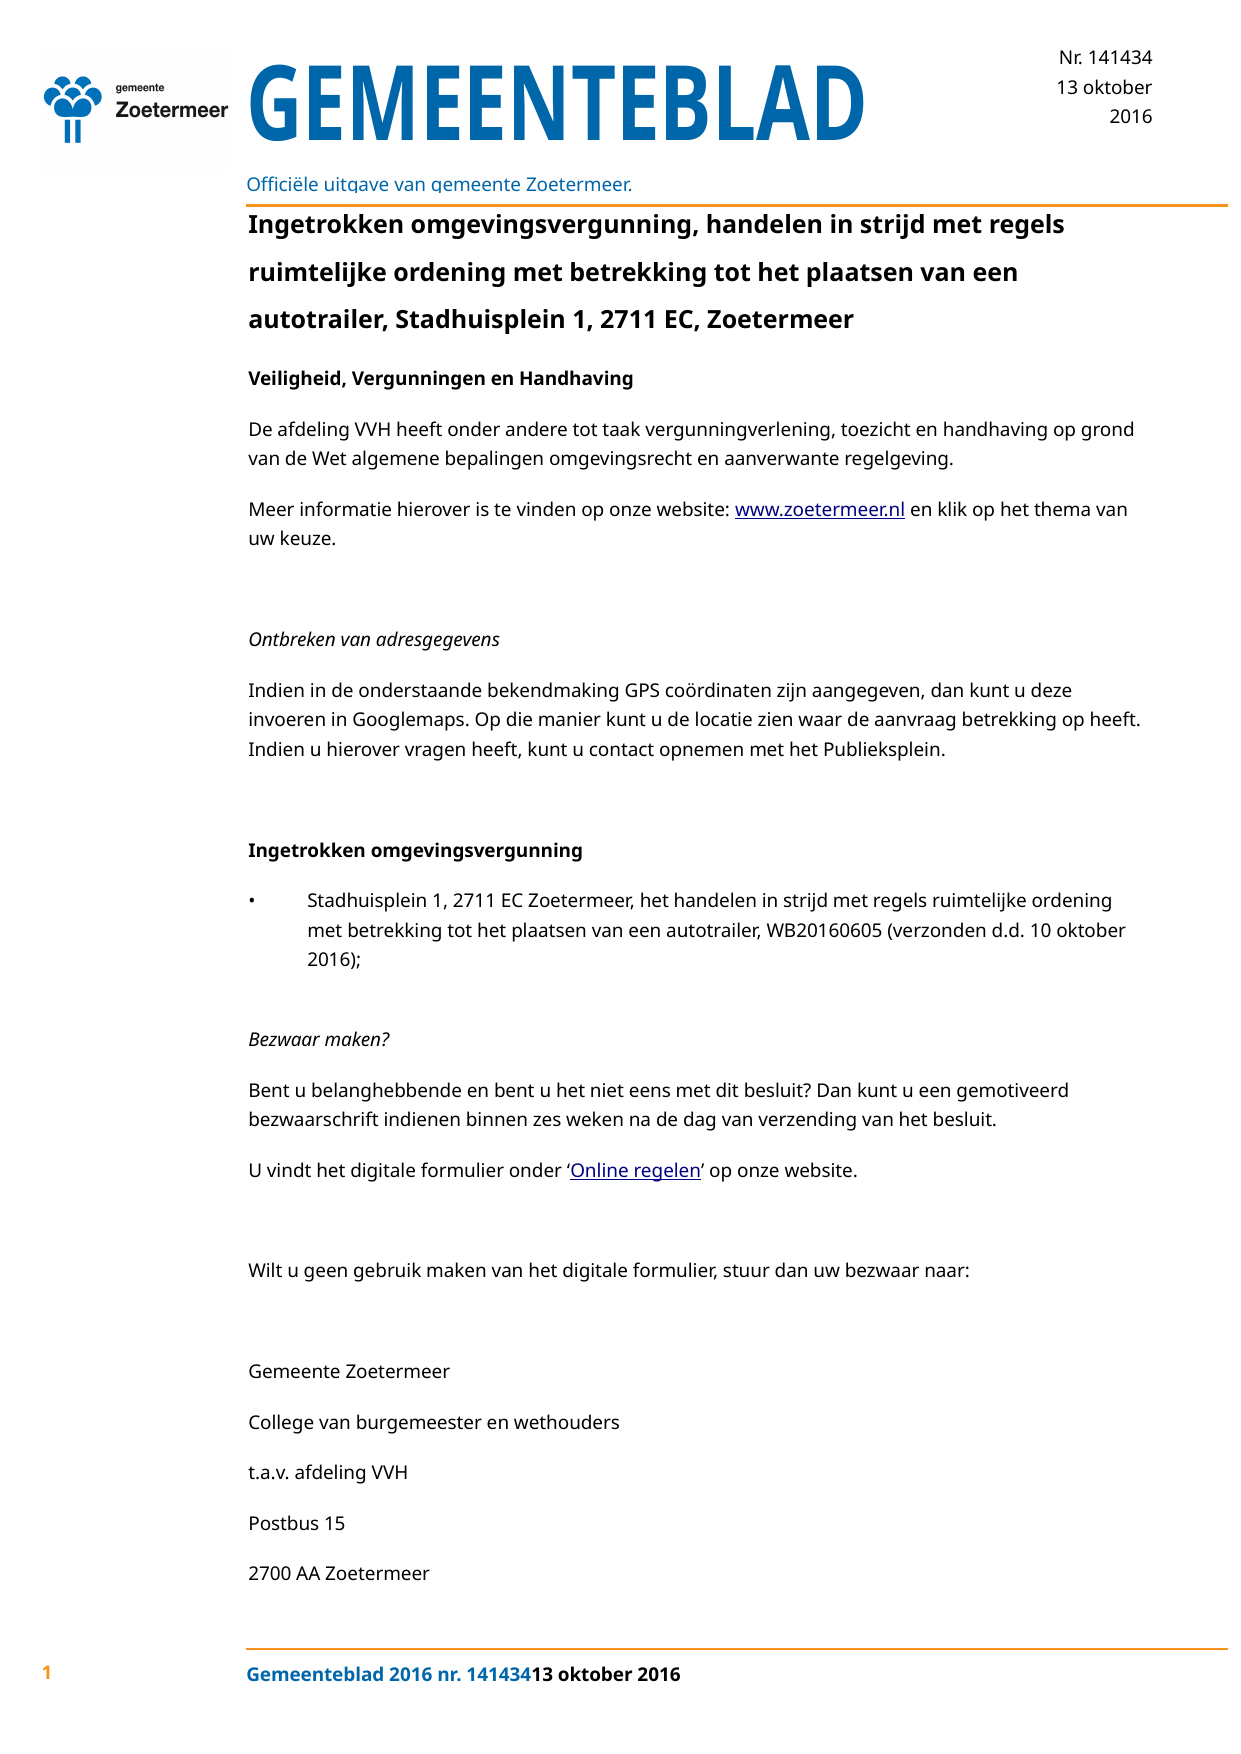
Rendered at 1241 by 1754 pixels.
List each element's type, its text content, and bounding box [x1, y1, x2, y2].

text Indien in de onderstaande bekendmaking GPS coördinaten zijn aangegeven, dan kunt u deze invoeren in Googlemaps. Op die manier kunt u de locatie zien waar de aanvraag betrekking op heeft. Indien u hierover vragen heeft, kunt u contact opnemen met het Publieksplein. [248, 677, 1152, 762]
text Veiligheid, Vergunningen en Handhaving [248, 366, 1152, 391]
list Stadhuisplein 1, 2711 EC Zoetermeer, het handelen in strijd met regels ruimtelijke ordening met betrekking tot het plaatsen van een autotrailer, WB20160605 (verzonden d.d. 10 oktober 2016); [248, 887, 1152, 972]
text Wilt u geen gebruik maken van het digitale formulier, stuur dan uw bezwaar naar: [248, 1258, 1152, 1283]
text U vindt het digitale formulier onder ‘Online regelen’ op onze website. [248, 1157, 1152, 1182]
picture [41, 47, 231, 172]
text Ingetrokken omgevingsvergunning, handelen in strijd met regels ruimtelijke ordening met betrekking tot het plaatsen van een autotrailer, Stadhuisplein 1, 2711 EC, Zoetermeer [248, 207, 1152, 336]
text Bent u belanghebbende en bent u het niet eens met dit besluit? Dan kunt u een gemotiveerd bezwaarschrift indienen binnen zes weken na de dag van verzending van het besluit. [248, 1077, 1152, 1132]
text 2700 AA Zoetermeer [248, 1560, 1152, 1586]
text Gemeente Zoetermeer [248, 1358, 1152, 1384]
text Meer informatie hierover is te vinden op onze website: www.zoetermeer.nl en klik op het thema van uw keuze. [248, 496, 1152, 551]
text Postbus 15 [248, 1510, 1152, 1535]
text Bezwaar maken? [248, 1026, 1152, 1052]
text Ontbreken van adresgegevens [248, 626, 1152, 652]
text De afdeling VVH heeft onder andere tot taak vergunningverlening, toezicht en handhaving op grond van de Wet algemene bepalingen omgevingsrecht en aanverwante regelgeving. [248, 416, 1152, 471]
text College van burgemeester en wethouders [248, 1409, 1152, 1434]
text Ingetrokken omgevingsvergunning [248, 837, 1152, 862]
text t.a.v. afdeling VVH [248, 1459, 1152, 1485]
